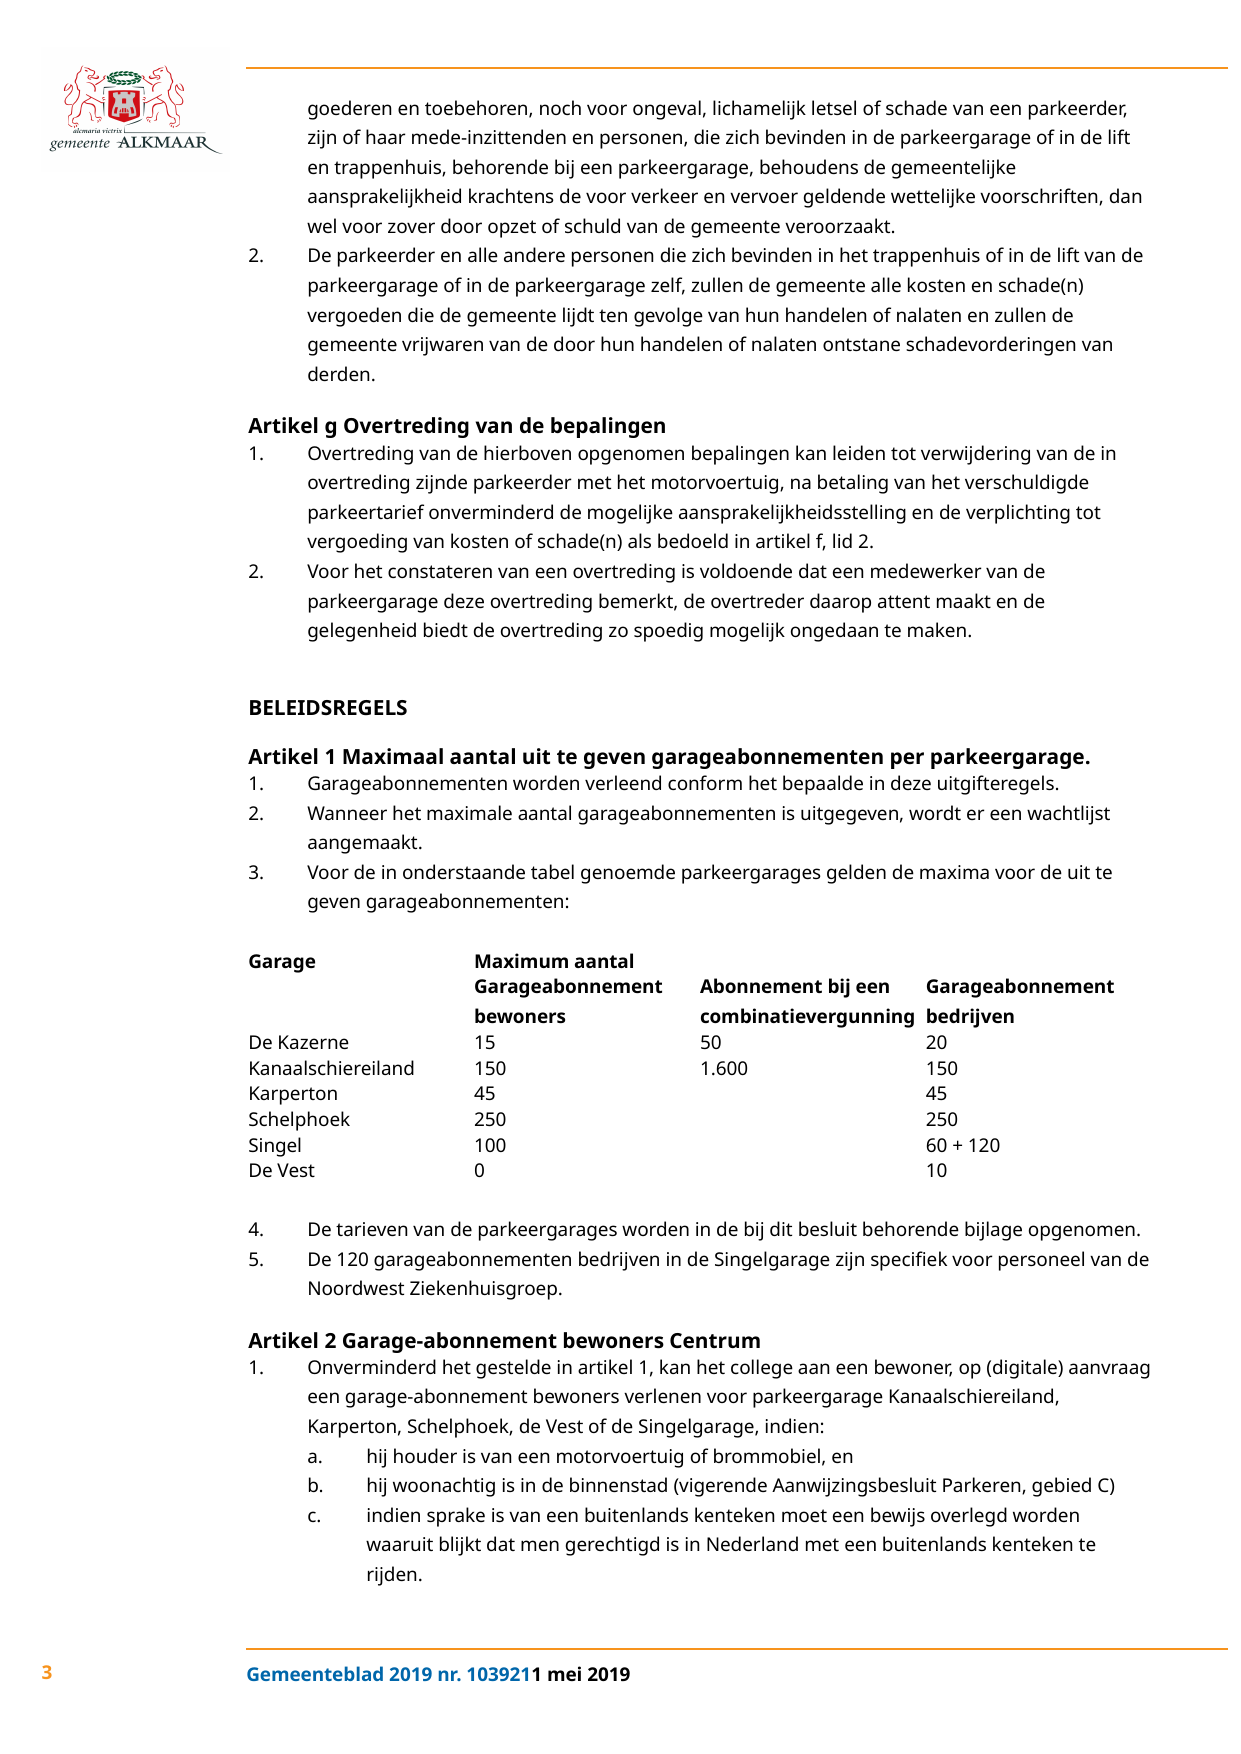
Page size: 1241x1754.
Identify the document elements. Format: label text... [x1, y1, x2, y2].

table_cell 50 [700, 1029, 926, 1055]
table_cell Abonnement bij een combinatievergunning [700, 974, 926, 1029]
table_cell Garageabonnement bedrijven [926, 974, 1152, 1029]
table_cell Karperton [248, 1080, 474, 1106]
table_cell [700, 1106, 926, 1132]
table_cell Schelphoek [248, 1106, 474, 1132]
table_cell 0 [474, 1158, 700, 1183]
table_cell 150 [926, 1055, 1152, 1080]
table_cell [700, 1132, 926, 1158]
table_cell [248, 974, 474, 1029]
table_cell [700, 1080, 926, 1106]
list Wanneer het maximale aantal garageabonnementen is uitgegeven, wordt er een wachtlijst aangemaakt. [248, 800, 1152, 855]
table_cell 45 [474, 1080, 700, 1106]
table_cell 10 [926, 1158, 1152, 1183]
table_cell [700, 1158, 926, 1183]
table_cell 250 [474, 1106, 700, 1132]
table_cell 1.600 [700, 1055, 926, 1080]
text Artikel g Overtreding van de bepalingen [248, 411, 1152, 440]
table_header Maximum aantal [474, 948, 1152, 974]
text Artikel 2 Garage-abonnement bewoners Centrum [248, 1326, 1152, 1354]
table_cell Singel [248, 1132, 474, 1158]
list goederen en toebehoren, noch voor ongeval, lichamelijk letsel of schade van een parkeerder, zijn of haar mede-inzittenden en personen, die zich bevinden in de parkeergarage of in de lift en trappenhuis, behorende bij een parkeergarage, behoudens de gemeentelijke aansprakelijkheid krachtens de voor verkeer en vervoer geldende wettelijke voorschriften, dan wel voor zover door opzet of schuld van de gemeente veroorzaakt. [248, 95, 1152, 239]
list indien sprake is van een buitenlands kenteken moet een bewijs overlegd worden waaruit blijkt dat men gerechtigd is in Nederland met een buitenlands kenteken te rijden. [307, 1502, 1152, 1587]
table_header Garage [248, 948, 474, 974]
list hij woonachtig is in de binnenstad (vigerende Aanwijzingsbesluit Parkeren, gebied C) [307, 1472, 1152, 1498]
list Voor de in onderstaande tabel genoemde parkeergarages gelden de maxima voor de uit te geven garageabonnementen: [248, 859, 1152, 914]
table_cell Kanaalschiereiland [248, 1055, 474, 1080]
table_cell 100 [474, 1132, 700, 1158]
table_cell De Vest [248, 1158, 474, 1183]
table_cell De Kazerne [248, 1029, 474, 1055]
list hij houder is van een motorvoertuig of brommobiel, en [307, 1443, 1152, 1469]
list Overtreding van de hierboven opgenomen bepalingen kan leiden tot verwijdering van de in overtreding zijnde parkeerder met het motorvoertuig, na betaling van het verschuldigde parkeertarief onverminderd de mogelijke aansprakelijkheidsstelling en de verplichting tot vergoeding van kosten of schade(n) als bedoeld in artikel f, lid 2. [248, 440, 1152, 554]
list De 120 garageabonnementen bedrijven in de Singelgarage zijn specifiek voor personeel van de Noordwest Ziekenhuisgroep. [248, 1246, 1152, 1301]
table_cell Garageabonnement bewoners [474, 974, 700, 1029]
table_cell 60 + 120 [926, 1132, 1152, 1158]
list De tarieven van de parkeergarages worden in de bij dit besluit behorende bijlage opgenomen. [248, 1216, 1152, 1242]
text BELEIDSREGELS [248, 693, 1152, 721]
table_cell 250 [926, 1106, 1152, 1132]
table_cell 45 [926, 1080, 1152, 1106]
list De parkeerder en alle andere personen die zich bevinden in het trappenhuis of in de lift van de parkeergarage of in de parkeergarage zelf, zullen de gemeente alle kosten en schade(n) vergoeden die de gemeente lijdt ten gevolge van hun handelen of nalaten en zullen de gemeente vrijwaren van de door hun handelen of nalaten ontstane schadevorderingen van derden. [248, 243, 1152, 387]
table_cell 15 [474, 1029, 700, 1055]
text Artikel 1 Maximaal aantal uit te geven garageabonnementen per parkeergarage. [248, 742, 1152, 770]
list Garageabonnementen worden verleend conform het bepaalde in deze uitgifteregels. [248, 770, 1152, 796]
list Onverminderd het gestelde in artikel 1, kan het college aan een bewoner, op (digitale) aanvraag een garage-abonnement bewoners verlenen voor parkeergarage Kanaalschiereiland, Karperton, Schelphoek, de Vest of de Singelgarage, indien: [248, 1354, 1152, 1439]
picture [41, 47, 231, 172]
list Voor het constateren van een overtreding is voldoende dat een medewerker van de parkeergarage deze overtreding bemerkt, de overtreder daarop attent maakt en de gelegenheid biedt de overtreding zo spoedig mogelijk ongedaan te maken. [248, 558, 1152, 643]
table_cell 150 [474, 1055, 700, 1080]
table_cell 20 [926, 1029, 1152, 1055]
